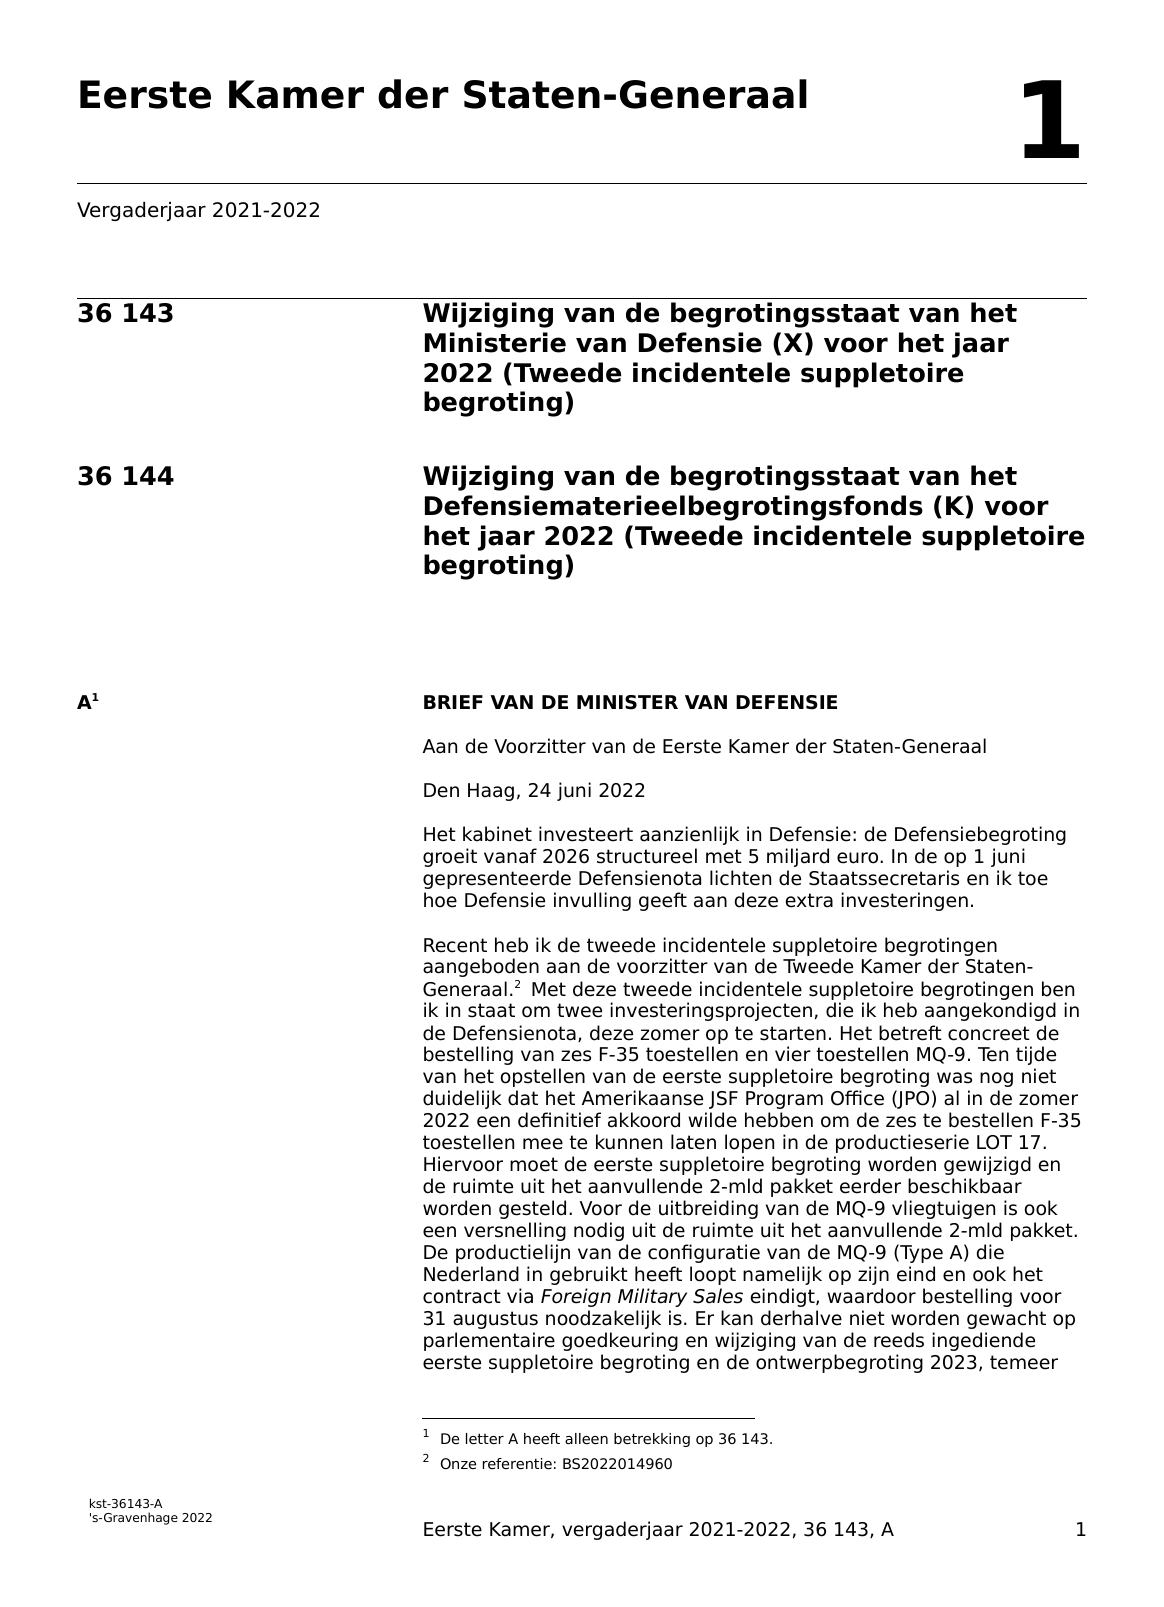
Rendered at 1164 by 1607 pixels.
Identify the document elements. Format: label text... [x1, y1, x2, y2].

text kst-36143-A [88, 1497, 323, 1511]
subtitle 36 143 Wijziging van de begrotingsstaat van het Ministerie van Defensie (X) voor het jaar 2022 (Tweede incidentele suppletoire begroting) [77, 299, 1087, 418]
table_header 1 [886, 59, 1087, 183]
text 's-Gravenhage 2022 [88, 1511, 323, 1525]
subtitle 36 144 Wijziging van de begrotingsstaat van het Defensiematerieelbegrotingsfonds (K) voor het jaar 2022 (Tweede incidentele suppletoire begroting) [77, 462, 1087, 581]
text Den Haag, 24 juni 2022 [422, 780, 1087, 802]
table_cell Vergaderjaar 2021-2022 [77, 184, 1087, 298]
table_header Eerste Kamer der Staten-Generaal [77, 59, 886, 183]
text Onze referentie: BS2022014960 [422, 1452, 1087, 1474]
subtitle A BRIEF VAN DE MINISTER VAN DEFENSIE [77, 692, 1087, 714]
text Het kabinet investeert aanzienlijk in Defensie: de Defensiebegroting groeit vanaf 2026 structureel met 5 miljard euro. In de op 1 juni gepresenteerde Defensienota lichten de Staatssecretaris en ik toe hoe Defensie invulling geeft aan deze extra investeringen. [422, 824, 1087, 912]
text Aan de Voorzitter van de Eerste Kamer der Staten-Generaal [422, 736, 1087, 758]
text De letter A heeft alleen betrekking op 36 143. [422, 1427, 1087, 1449]
text Recent heb ik de tweede incidentele suppletoire begrotingen aangeboden aan de voorzitter van de Tweede Kamer der Staten-Generaal. Met deze tweede incidentele suppletoire begrotingen ben ik in staat om twee investeringsprojecten, die ik heb aangekondigd in de Defensienota, deze zomer op te starten. Het betreft concreet de bestelling van zes F-35 toestellen en vier toestellen MQ-9. Ten tijde van het opstellen van de eerste suppletoire begroting was nog niet duidelijk dat het Amerikaanse JSF Program Office (JPO) al in de zomer 2022 een definitief akkoord wilde hebben om de zes te bestellen F-35 toestellen mee te kunnen laten lopen in de productieserie LOT 17. Hiervoor moet de eerste suppletoire begroting worden gewijzigd en de ruimte uit het aanvullende 2-mld pakket eerder beschikbaar worden gesteld. Voor de uitbreiding van de MQ-9 vliegtuigen is ook een versnelling nodig uit de ruimte uit het aanvullende 2-mld pakket. De productielijn van de configuratie van de MQ-9 (Type A) die Nederland in gebruikt heeft loopt namelijk op zijn eind en ook het contract via Foreign Military Sales eindigt, waardoor bestelling voor 31 augustus noodzakelijk is. Er kan derhalve niet worden gewacht op parlementaire goedkeuring en wijziging van de reeds ingediende eerste suppletoire begroting en de ontwerpbegroting 2023, temeer [422, 934, 1087, 1374]
